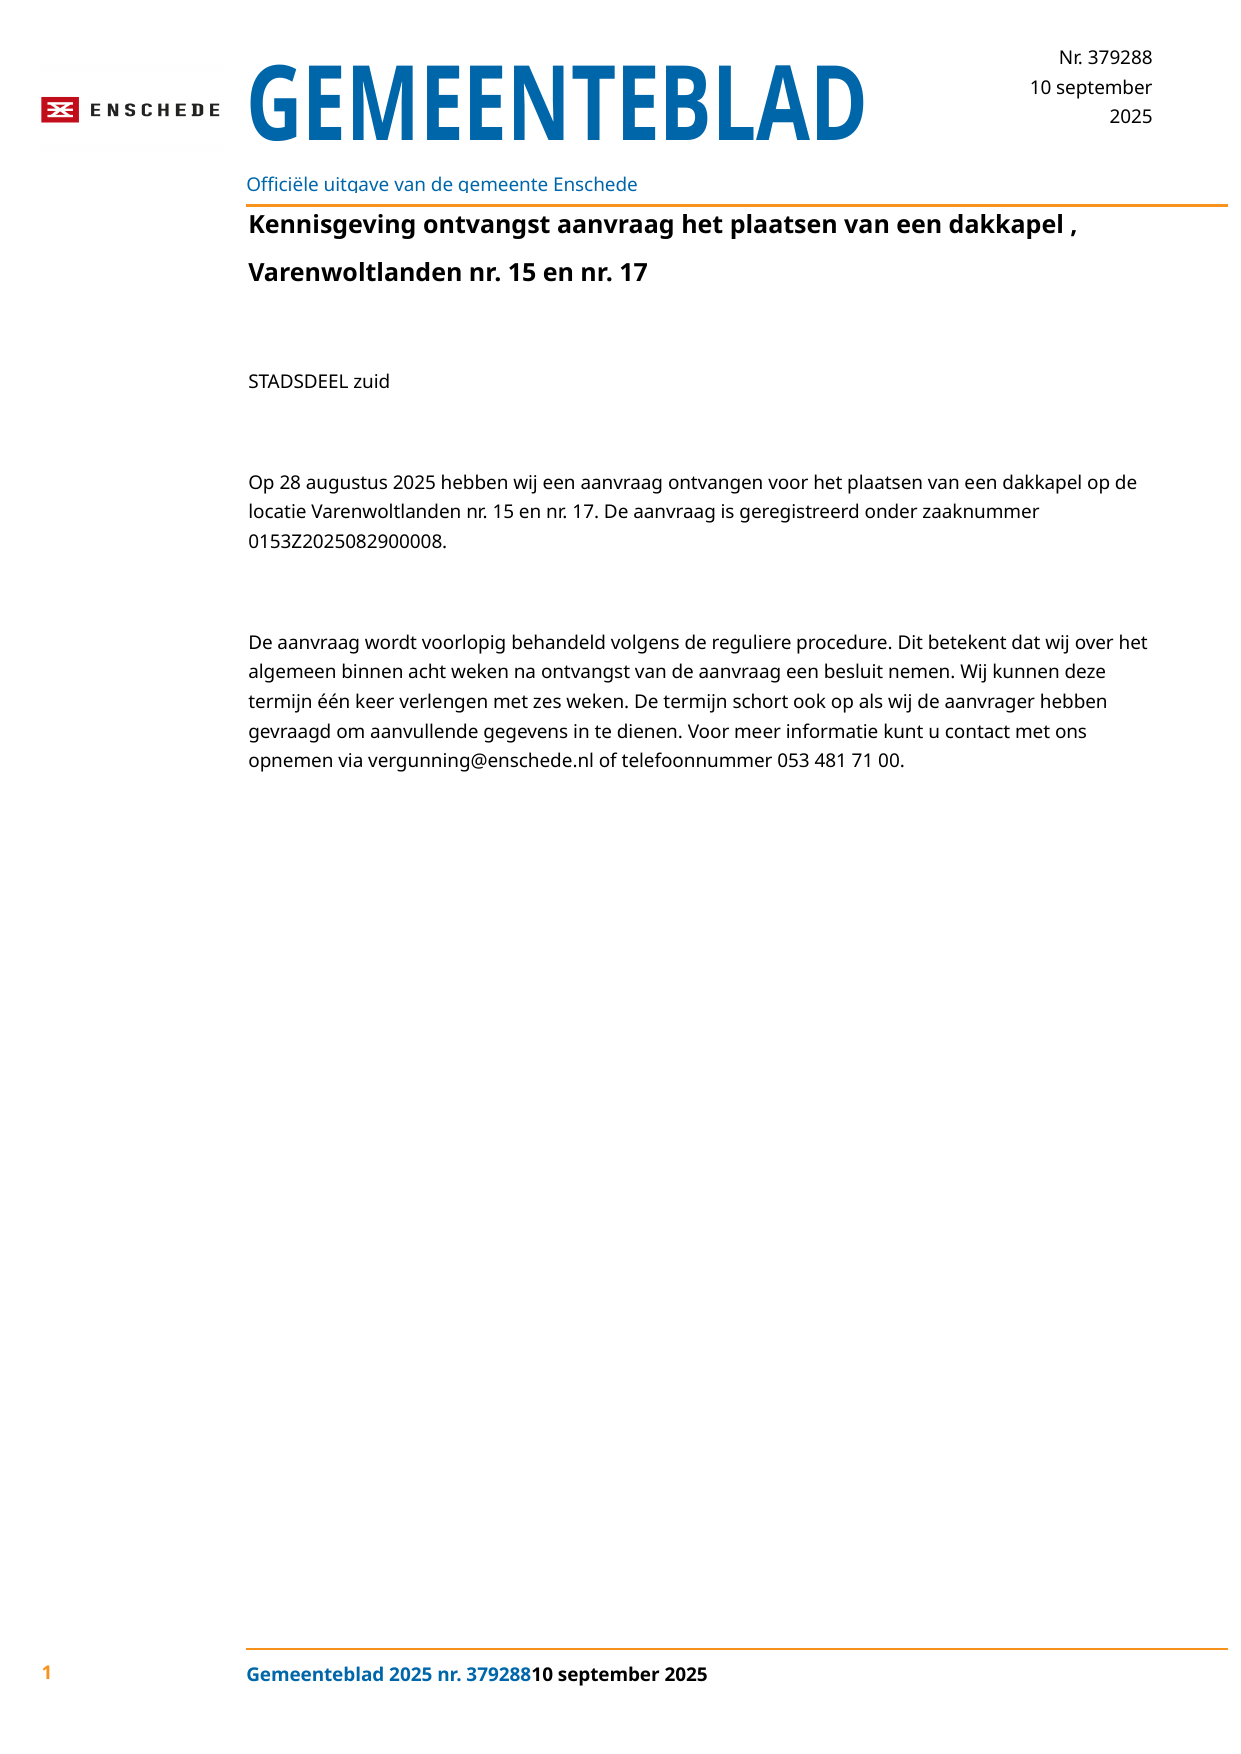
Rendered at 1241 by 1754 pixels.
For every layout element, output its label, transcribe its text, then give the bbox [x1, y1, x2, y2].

picture [41, 47, 231, 172]
text Op 28 augustus 2025 hebben wij een aanvraag ontvangen voor het plaatsen van een dakkapel op de locatie Varenwoltlanden nr. 15 en nr. 17. De aanvraag is geregistreerd onder zaaknummer 0153Z2025082900008. [248, 469, 1152, 554]
text Kennisgeving ontvangst aanvraag het plaatsen van een dakkapel , Varenwoltlanden nr. 15 en nr. 17 [248, 207, 1152, 288]
text STADSDEEL zuid [248, 368, 1152, 394]
text De aanvraag wordt voorlopig behandeld volgens de reguliere procedure. Dit betekent dat wij over het algemeen binnen acht weken na ontvangst van de aanvraag een besluit nemen. Wij kunnen deze termijn één keer verlengen met zes weken. De termijn schort ook op als wij de aanvrager hebben gevraagd om aanvullende gegevens in te dienen. Voor meer informatie kunt u contact met ons opnemen via vergunning@enschede.nl of telefoonnummer 053 481 71 00. [248, 629, 1152, 773]
